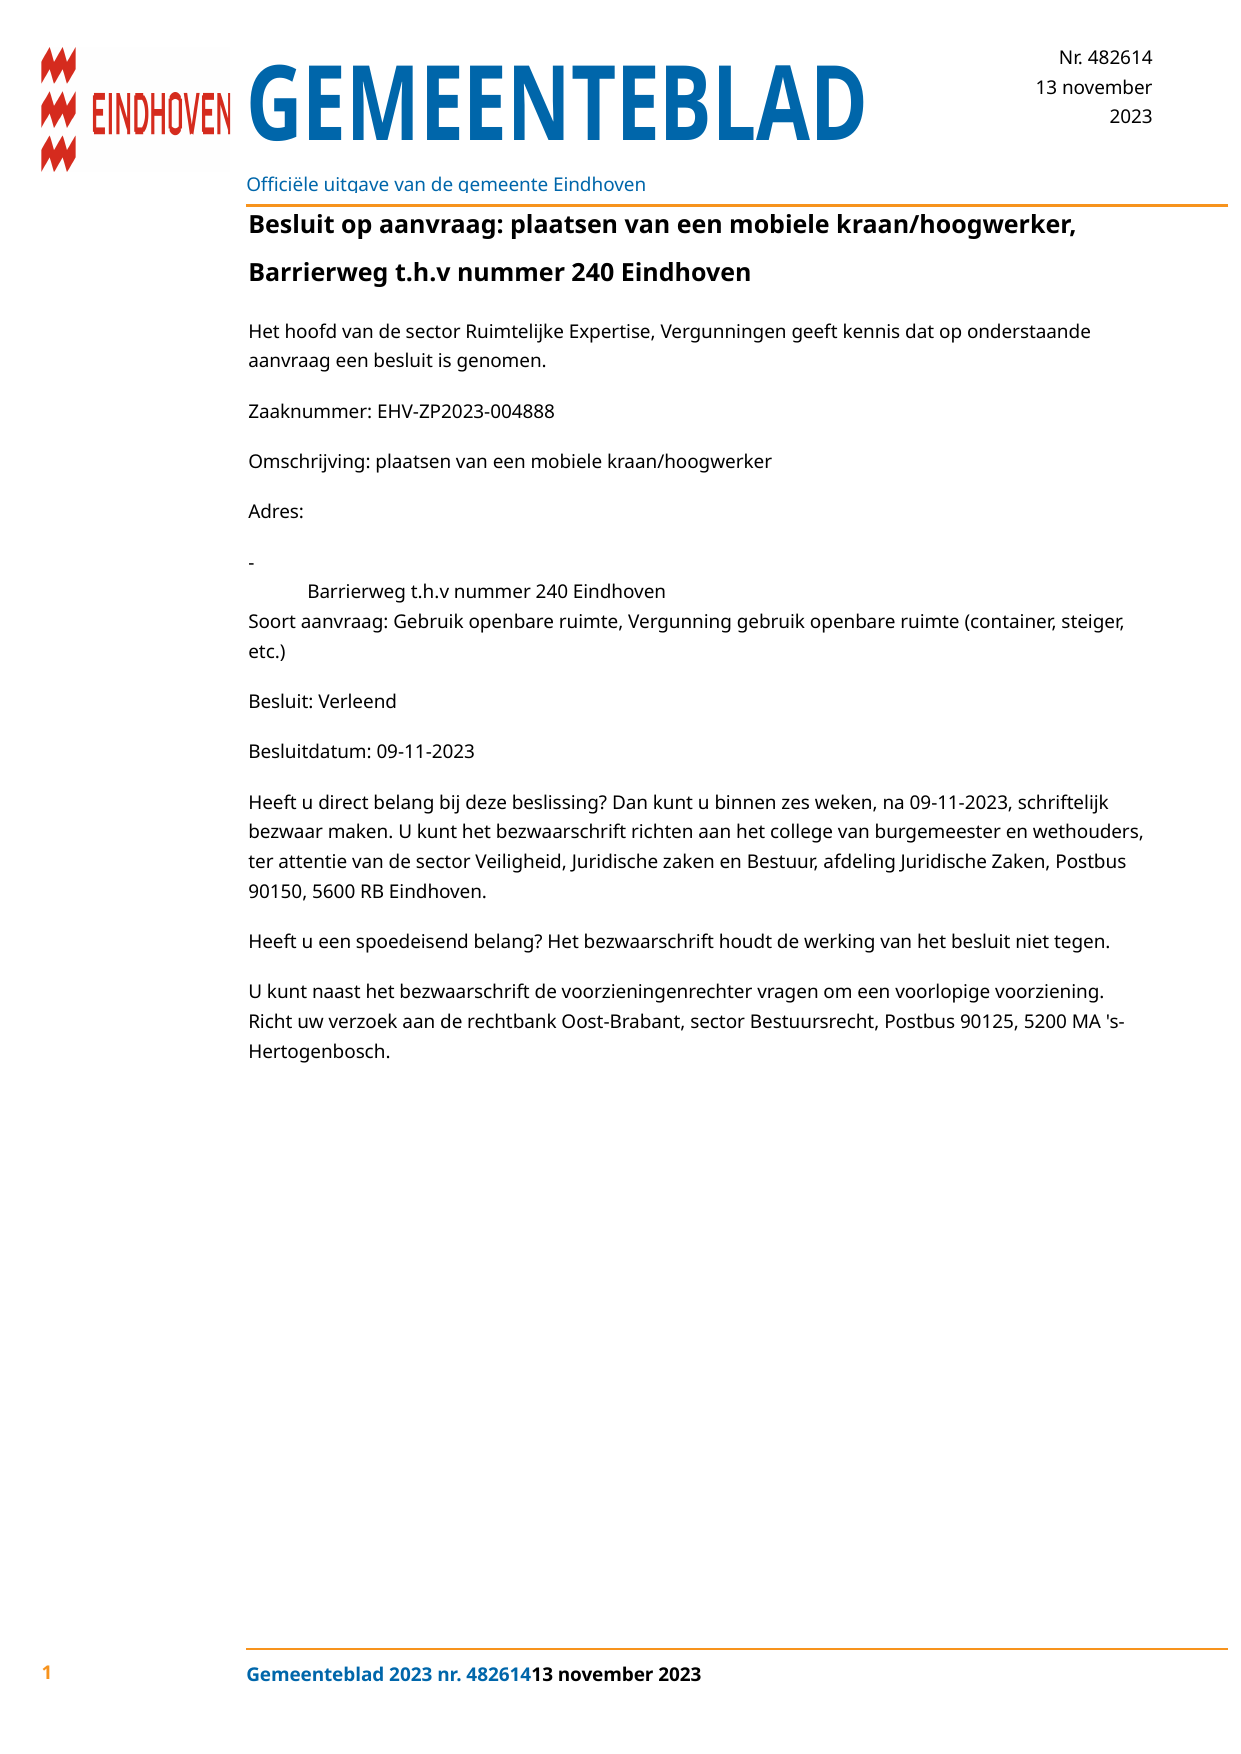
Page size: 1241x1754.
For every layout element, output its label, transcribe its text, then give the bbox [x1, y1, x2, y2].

text Omschrijving: plaatsen van een mobiele kraan/hoogwerker [248, 448, 1152, 474]
text Besluitdatum: 09-11-2023 [248, 739, 1152, 764]
text Heeft u een spoedeisend belang? Het bezwaarschrift houdt de werking van het besluit niet tegen. [248, 928, 1152, 954]
text Adres: [248, 499, 1152, 524]
text Heeft u direct belang bij deze beslissing? Dan kunt u binnen zes weken, na 09-11-2023, schriftelijk bezwaar maken. U kunt het bezwaarschrift richten aan het college van burgemeester en wethouders, ter attentie van de sector Veiligheid, Juridische zaken en Bestuur, afdeling Juridische Zaken, Postbus 90150, 5600 RB Eindhoven. [248, 789, 1152, 904]
list Barrierweg t.h.v nummer 240 Eindhoven [248, 579, 1152, 604]
text Soort aanvraag: Gebruik openbare ruimte, Vergunning gebruik openbare ruimte (container, steiger, etc.) [248, 608, 1152, 664]
text Het hoofd van de sector Ruimtelijke Expertise, Vergunningen geeft kennis dat op onderstaande aanvraag een besluit is genomen. [248, 318, 1152, 373]
text Zaaknummer: EHV-ZP2023-004888 [248, 398, 1152, 424]
text Besluit op aanvraag: plaatsen van een mobiele kraan/hoogwerker, Barrierweg t.h.v nummer 240 Eindhoven [248, 207, 1152, 288]
picture [41, 47, 231, 172]
text Besluit: Verleend [248, 688, 1152, 714]
text U kunt naast het bezwaarschrift de voorzieningenrechter vragen om een voorlopige voorziening. Richt uw verzoek aan de rechtbank Oost-Brabant, sector Bestuursrecht, Postbus 90125, 5200 MA 's-Hertogenbosch. [248, 979, 1152, 1064]
